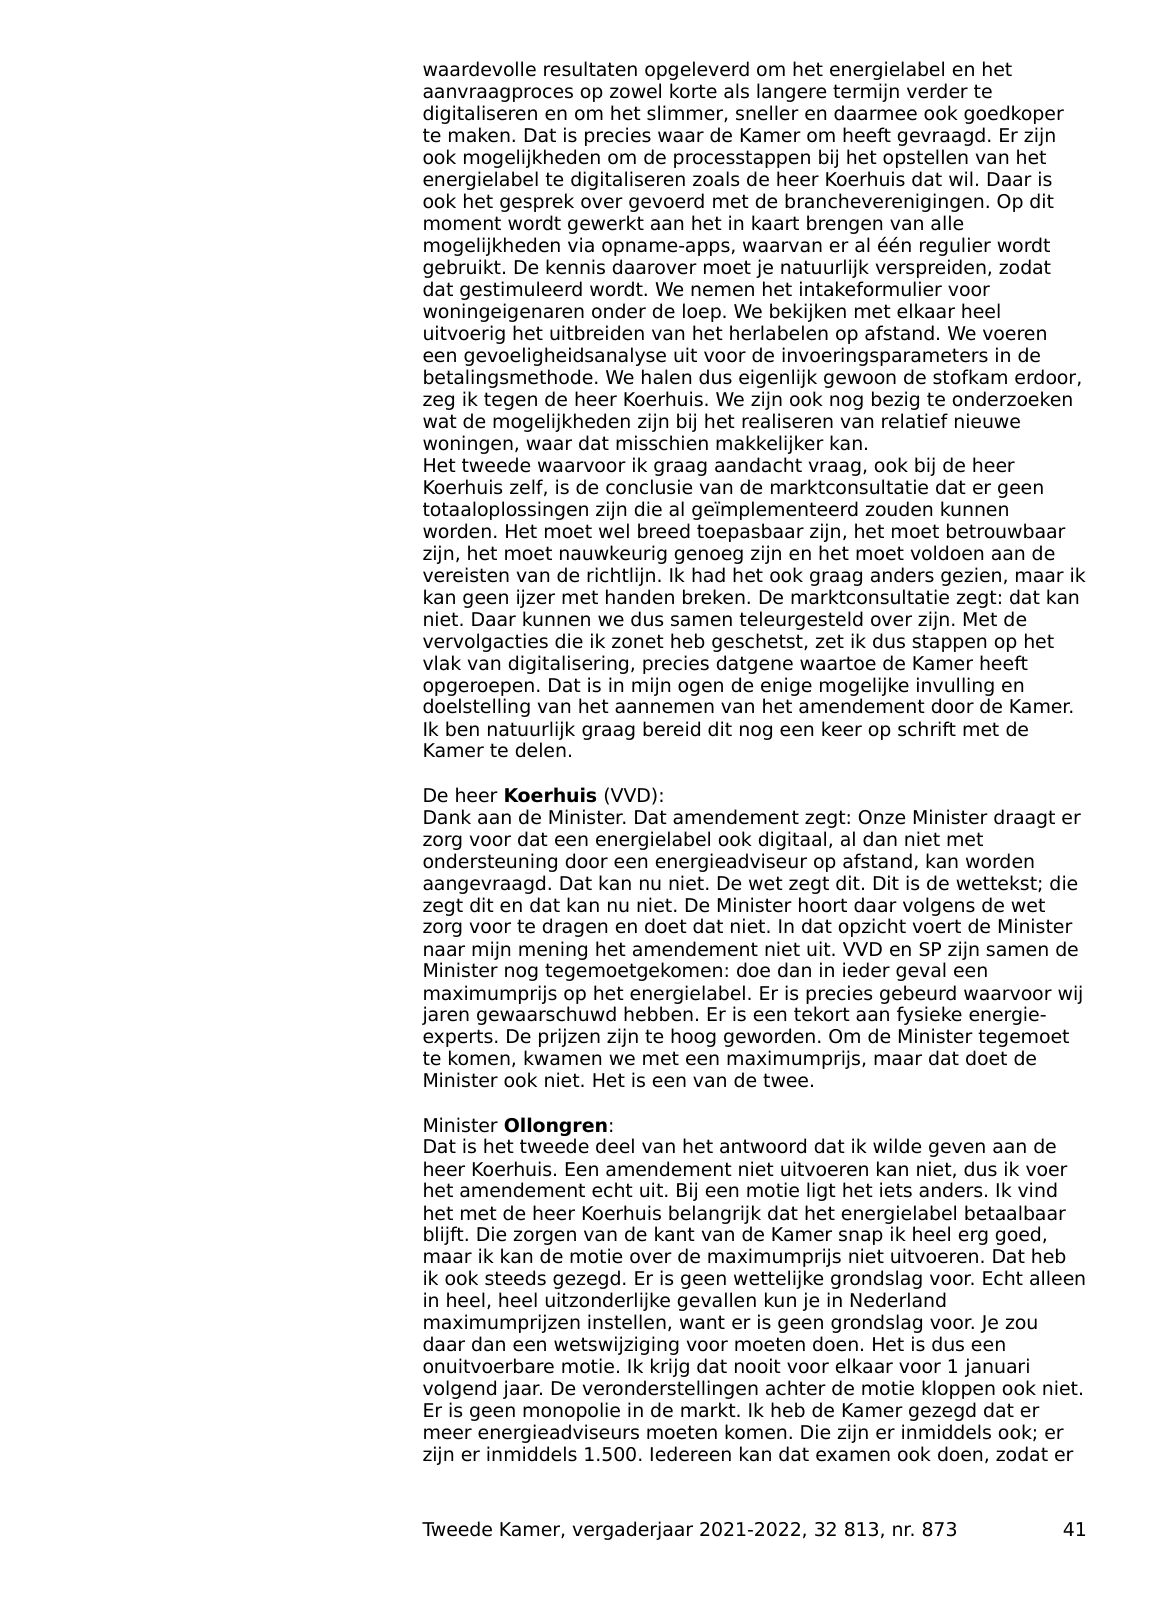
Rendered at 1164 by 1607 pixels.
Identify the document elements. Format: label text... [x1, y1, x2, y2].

text waardevolle resultaten opgeleverd om het energielabel en het aanvraagproces op zowel korte als langere termijn verder te digitaliseren en om het slimmer, sneller en daarmee ook goedkoper te maken. Dat is precies waar de Kamer om heeft gevraagd. Er zijn ook mogelijkheden om de processtappen bij het opstellen van het energielabel te digitaliseren zoals de heer Koerhuis dat wil. Daar is ook het gesprek over gevoerd met de brancheverenigingen. Op dit moment wordt gewerkt aan het in kaart brengen van alle mogelijkheden via opname-apps, waarvan er al één regulier wordt gebruikt. De kennis daarover moet je natuurlijk verspreiden, zodat dat gestimuleerd wordt. We nemen het intakeformulier voor woningeigenaren onder de loep. We bekijken met elkaar heel uitvoerig het uitbreiden van het herlabelen op afstand. We voeren een gevoeligheidsanalyse uit voor de invoeringsparameters in de betalingsmethode. We halen dus eigenlijk gewoon de stofkam erdoor, zeg ik tegen de heer Koerhuis. We zijn ook nog bezig te onderzoeken wat de mogelijkheden zijn bij het realiseren van relatief nieuwe woningen, waar dat misschien makkelijker kan. [422, 59, 1087, 455]
text Het tweede waarvoor ik graag aandacht vraag, ook bij de heer Koerhuis zelf, is de conclusie van de marktconsultatie dat er geen totaaloplossingen zijn die al geïmplementeerd zouden kunnen worden. Het moet wel breed toepasbaar zijn, het moet betrouwbaar zijn, het moet nauwkeurig genoeg zijn en het moet voldoen aan de vereisten van de richtlijn. Ik had het ook graag anders gezien, maar ik kan geen ijzer met handen breken. De marktconsultatie zegt: dat kan niet. Daar kunnen we dus samen teleurgesteld over zijn. Met de vervolgacties die ik zonet heb geschetst, zet ik dus stappen op het vlak van digitalisering, precies datgene waartoe de Kamer heeft opgeroepen. Dat is in mijn ogen de enige mogelijke invulling en doelstelling van het aannemen van het amendement door de Kamer. Ik ben natuurlijk graag bereid dit nog een keer op schrift met de Kamer te delen. [422, 455, 1087, 762]
text Dank aan de Minister. Dat amendement zegt: Onze Minister draagt er zorg voor dat een energielabel ook digitaal, al dan niet met ondersteuning door een energieadviseur op afstand, kan worden aangevraagd. Dat kan nu niet. De wet zegt dit. Dit is de wettekst; die zegt dit en dat kan nu niet. De Minister hoort daar volgens de wet zorg voor te dragen en doet dat niet. In dat opzicht voert de Minister naar mijn mening het amendement niet uit. VVD en SP zijn samen de Minister nog tegemoetgekomen: doe dan in ieder geval een maximumprijs op het energielabel. Er is precies gebeurd waarvoor wij jaren gewaarschuwd hebben. Er is een tekort aan fysieke energie-experts. De prijzen zijn te hoog geworden. Om de Minister tegemoet te komen, kwamen we met een maximumprijs, maar dat doet de Minister ook niet. Het is een van de twee. [422, 807, 1087, 1092]
text De heer Koerhuis (VVD): [422, 784, 1087, 807]
text Minister Ollongren: [422, 1114, 1087, 1136]
text Dat is het tweede deel van het antwoord dat ik wilde geven aan de heer Koerhuis. Een amendement niet uitvoeren kan niet, dus ik voer het amendement echt uit. Bij een motie ligt het iets anders. Ik vind het met de heer Koerhuis belangrijk dat het energielabel betaalbaar blijft. Die zorgen van de kant van de Kamer snap ik heel erg goed, maar ik kan de motie over de maximumprijs niet uitvoeren. Dat heb ik ook steeds gezegd. Er is geen wettelijke grondslag voor. Echt alleen in heel, heel uitzonderlijke gevallen kun je in Nederland maximumprijzen instellen, want er is geen grondslag voor. Je zou daar dan een wetswijziging voor moeten doen. Het is dus een onuitvoerbare motie. Ik krijg dat nooit voor elkaar voor 1 januari volgend jaar. De veronderstellingen achter de motie kloppen ook niet. Er is geen monopolie in de markt. Ik heb de Kamer gezegd dat er meer energieadviseurs moeten komen. Die zijn er inmiddels ook; er zijn er inmiddels 1.500. Iedereen kan dat examen ook doen, zodat er [422, 1136, 1087, 1466]
